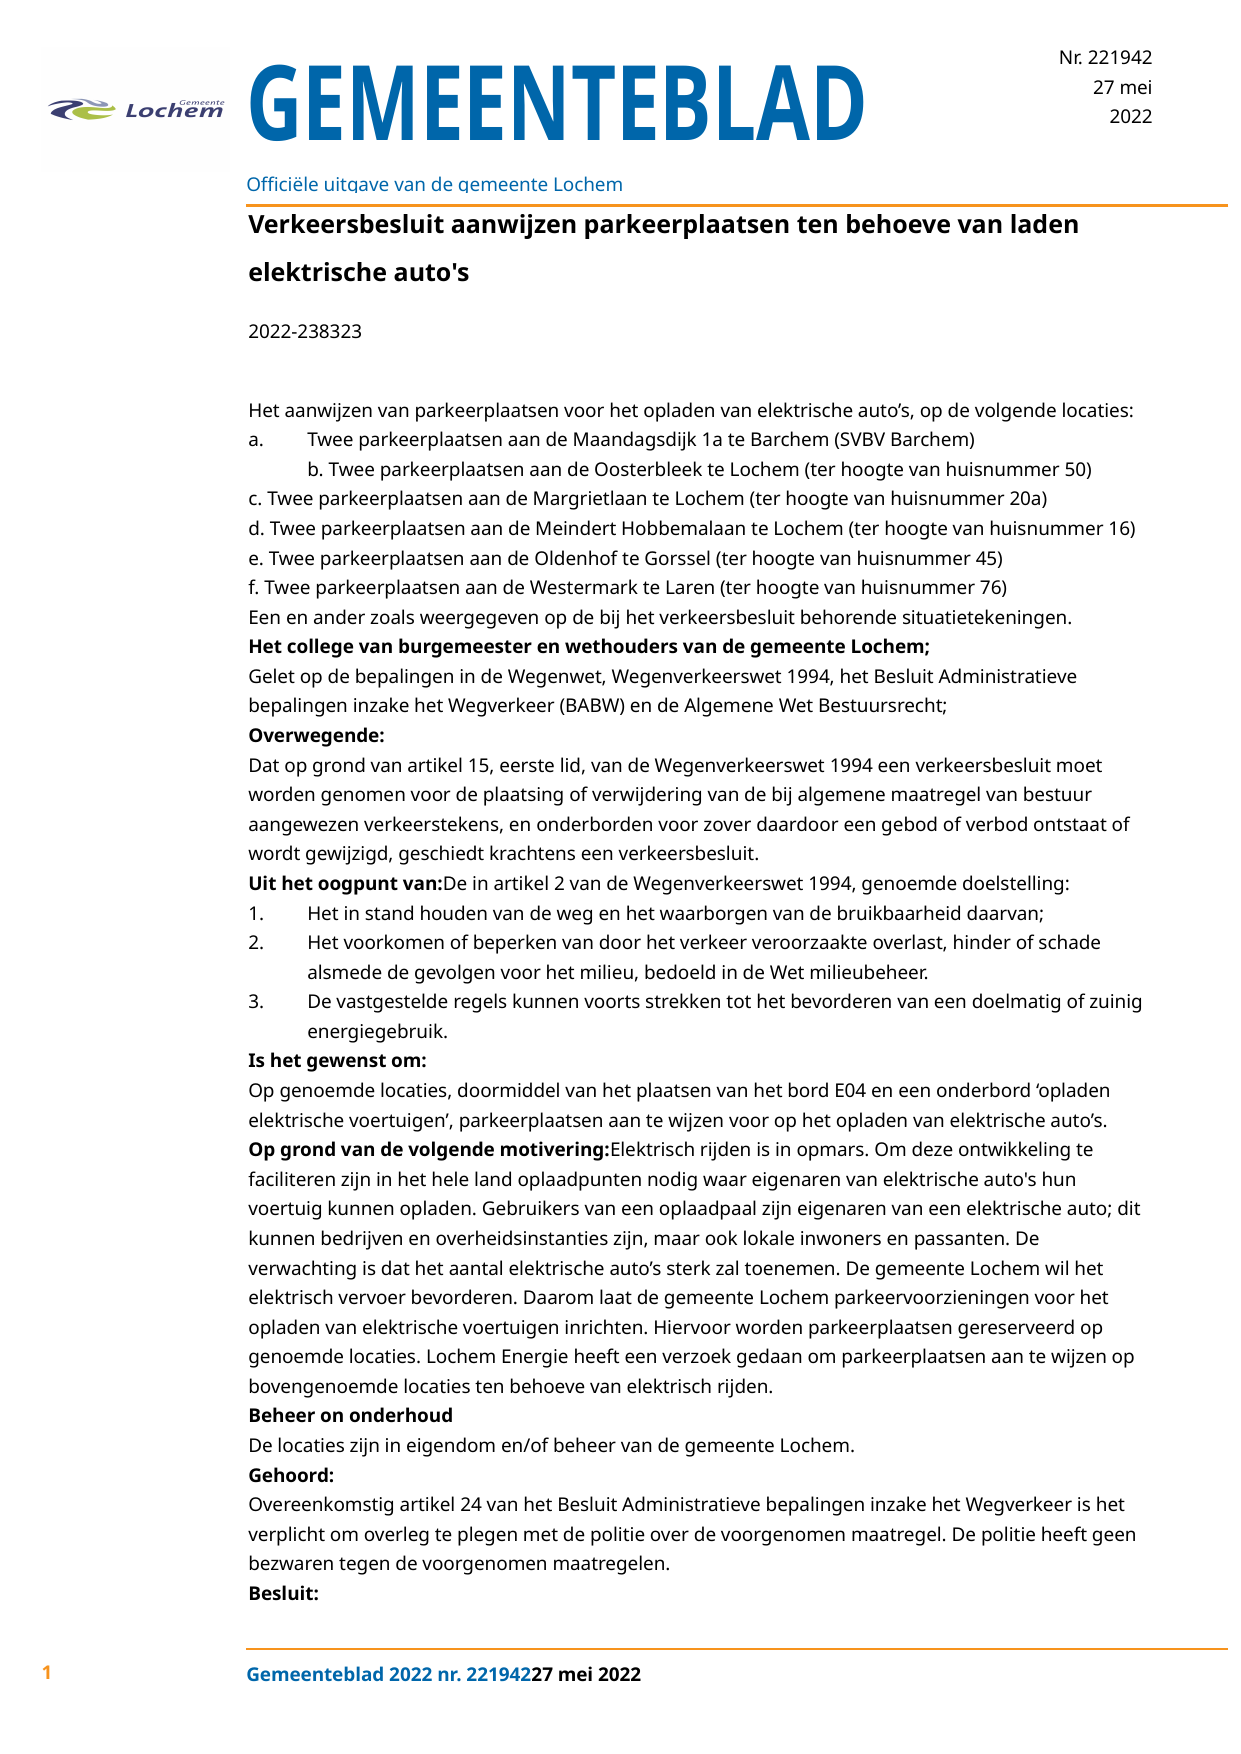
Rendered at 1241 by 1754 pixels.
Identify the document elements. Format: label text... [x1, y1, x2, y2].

picture [41, 47, 231, 172]
list b. Twee parkeerplaatsen aan de Oosterbleek te Lochem (ter hoogte van huisnummer 50) [248, 456, 1152, 482]
list Twee parkeerplaatsen aan de Maandagsdijk 1a te Barchem (SVBV Barchem) [248, 426, 1152, 452]
text Op grond van de volgende motivering:Elektrisch rijden is in opmars. Om deze ontwikkeling te faciliteren zijn in het hele land oplaadpunten nodig waar eigenaren van elektrische auto's hun voertuig kunnen opladen. Gebruikers van een oplaadpaal zijn eigenaren van een elektrische auto; dit kunnen bedrijven en overheidsinstanties zijn, maar ook lokale inwoners en passanten. De verwachting is dat het aantal elektrische auto’s sterk zal toenemen. De gemeente Lochem wil het elektrisch vervoer bevorderen. Daarom laat de gemeente Lochem parkeervoorzieningen voor het opladen van elektrische voertuigen inrichten. Hiervoor worden parkeerplaatsen gereserveerd op genoemde locaties. Lochem Energie heeft een verzoek gedaan om parkeerplaatsen aan te wijzen op bovengenoemde locaties ten behoeve van elektrisch rijden. [248, 1136, 1152, 1399]
text d. Twee parkeerplaatsen aan de Meindert Hobbemalaan te Lochem (ter hoogte van huisnummer 16) [248, 515, 1152, 541]
list Het in stand houden van de weg en het waarborgen van de bruikbaarheid daarvan; [248, 900, 1152, 925]
text 2022-238323 [248, 318, 1152, 344]
text Op genoemde locaties, doormiddel van het plaatsen van het bord E04 en een onderbord ‘opladen elektrische voertuigen’, parkeerplaatsen aan te wijzen voor op het opladen van elektrische auto’s. [248, 1077, 1152, 1132]
text Dat op grond van artikel 15, eerste lid, van de Wegenverkeerswet 1994 een verkeersbesluit moet worden genomen voor de plaatsing of verwijdering van de bij algemene maatregel van bestuur aangewezen verkeerstekens, en onderborden voor zover daardoor een gebod of verbod ontstaat of wordt gewijzigd, geschiedt krachtens een verkeersbesluit. [248, 752, 1152, 866]
text Het college van burgemeester en wethouders van de gemeente Lochem; [248, 633, 1152, 659]
text Gelet op de bepalingen in de Wegenwet, Wegenverkeerswet 1994, het Besluit Administratieve bepalingen inzake het Wegverkeer (BABW) en de Algemene Wet Bestuursrecht; [248, 663, 1152, 718]
text Uit het oogpunt van:De in artikel 2 van de Wegenverkeerswet 1994, genoemde doelstelling: [248, 870, 1152, 896]
text e. Twee parkeerplaatsen aan de Oldenhof te Gorssel (ter hoogte van huisnummer 45) [248, 545, 1152, 570]
text Gehoord: [248, 1462, 1152, 1487]
text Is het gewenst om: [248, 1048, 1152, 1073]
text f. Twee parkeerplaatsen aan de Westermark te Laren (ter hoogte van huisnummer 76) [248, 574, 1152, 600]
list Het voorkomen of beperken van door het verkeer veroorzaakte overlast, hinder of schade alsmede de gevolgen voor het milieu, bedoeld in de Wet milieubeheer. [248, 929, 1152, 984]
text Beheer on onderhoud [248, 1403, 1152, 1428]
text c. Twee parkeerplaatsen aan de Margrietlaan te Lochem (ter hoogte van huisnummer 20a) [248, 486, 1152, 511]
list De vastgestelde regels kunnen voorts strekken tot het bevorderen van een doelmatig of zuinig energiegebruik. [248, 988, 1152, 1044]
text De locaties zijn in eigendom en/of beheer van de gemeente Lochem. [248, 1432, 1152, 1458]
text Het aanwijzen van parkeerplaatsen voor het opladen van elektrische auto’s, op de volgende locaties: [248, 397, 1152, 422]
text Verkeersbesluit aanwijzen parkeerplaatsen ten behoeve van laden elektrische auto's [248, 207, 1152, 288]
text Overwegende: [248, 722, 1152, 748]
text Besluit: [248, 1580, 1152, 1606]
text Overeenkomstig artikel 24 van het Besluit Administratieve bepalingen inzake het Wegverkeer is het verplicht om overleg te plegen met de politie over de voorgenomen maatregel. De politie heeft geen bezwaren tegen de voorgenomen maatregelen. [248, 1491, 1152, 1576]
text Een en ander zoals weergegeven op de bij het verkeersbesluit behorende situatietekeningen. [248, 604, 1152, 629]
